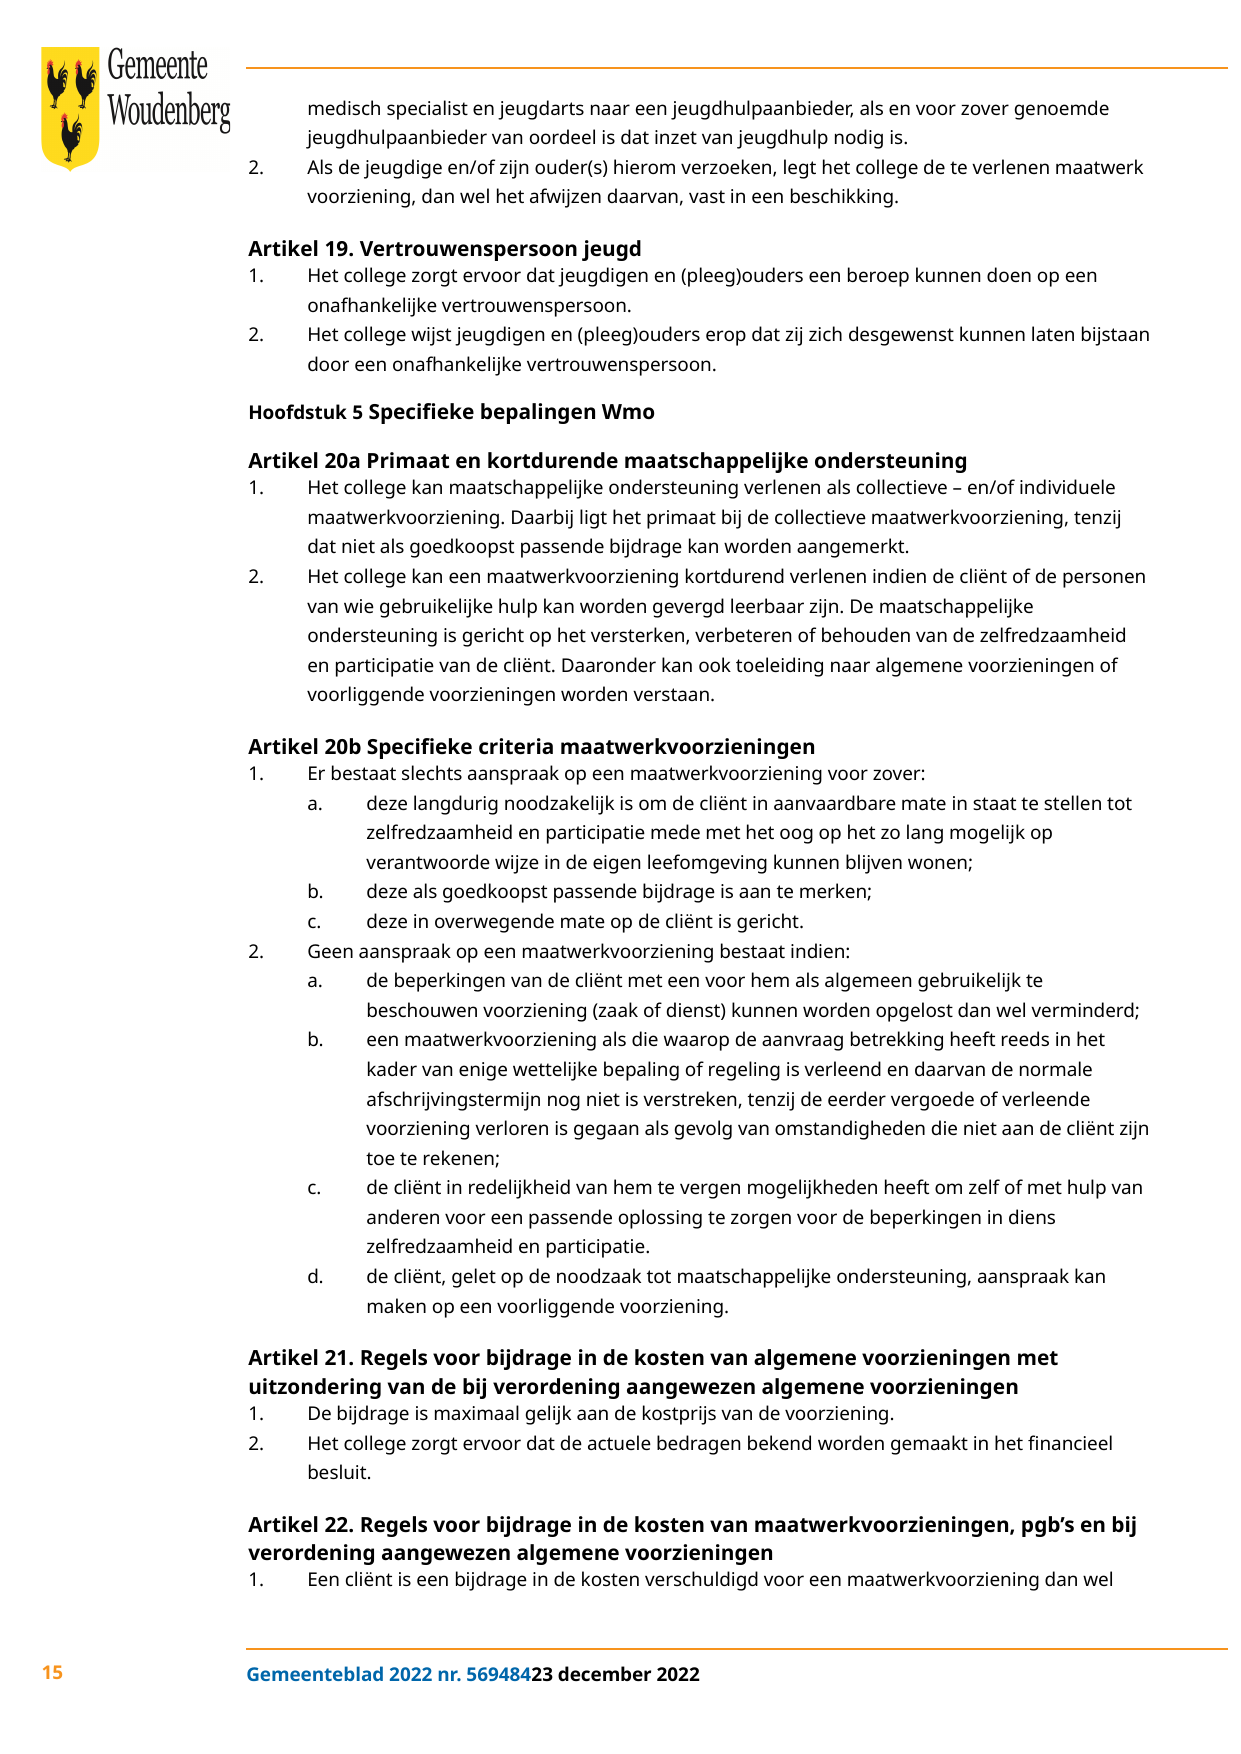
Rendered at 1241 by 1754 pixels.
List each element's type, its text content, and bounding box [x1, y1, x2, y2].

text Artikel 21. Regels voor bijdrage in de kosten van algemene voorzieningen met uitzondering van de bij verordening aangewezen algemene voorzieningen [248, 1343, 1152, 1400]
text Artikel 22. Regels voor bijdrage in de kosten van maatwerkvoorzieningen, pgb’s en bij verordening aangewezen algemene voorzieningen [248, 1510, 1152, 1567]
text Hoofdstuk 5 Specifieke bepalingen Wmo [248, 397, 1152, 425]
list Het college wijst jeugdigen en (pleeg)ouders erop dat zij zich desgewenst kunnen laten bijstaan door een onafhankelijke vertrouwenspersoon. [248, 322, 1152, 377]
list deze langdurig noodzakelijk is om de cliënt in aanvaardbare mate in staat te stellen tot zelfredzaamheid en participatie mede met het oog op het zo lang mogelijk op verantwoorde wijze in de eigen leefomgeving kunnen blijven wonen; [307, 790, 1152, 875]
list de cliënt, gelet op de noodzaak tot maatschappelijke ondersteuning, aanspraak kan maken op een voorliggende voorziening. [307, 1263, 1152, 1319]
list Geen aanspraak op een maatwerkvoorziening bestaat indien: [248, 938, 1152, 964]
list Een cliënt is een bijdrage in de kosten verschuldigd voor een maatwerkvoorziening dan wel [248, 1567, 1152, 1592]
text Artikel 19. Vertrouwenspersoon jeugd [248, 234, 1152, 262]
text Artikel 20a Primaat en kortdurende maatschappelijke ondersteuning [248, 446, 1152, 474]
list Het college zorgt ervoor dat jeugdigen en (pleeg)ouders een beroep kunnen doen op een onafhankelijke vertrouwenspersoon. [248, 262, 1152, 318]
text Artikel 20b Specifieke criteria maatwerkvoorzieningen [248, 732, 1152, 760]
list een maatwerkvoorziening als die waarop de aanvraag betrekking heeft reeds in het kader van enige wettelijke bepaling of regeling is verleend en daarvan de normale afschrijvingstermijn nog niet is verstreken, tenzij de eerder vergoede of verleende voorziening verloren is gegaan als gevolg van omstandigheden die niet aan de cliënt zijn toe te rekenen; [307, 1027, 1152, 1171]
list De bijdrage is maximaal gelijk aan de kostprijs van de voorziening. [248, 1400, 1152, 1426]
list de beperkingen van de cliënt met een voor hem als algemeen gebruikelijk te beschouwen voorziening (zaak of dienst) kunnen worden opgelost dan wel verminderd; [307, 967, 1152, 1023]
list de cliënt in redelijkheid van hem te vergen mogelijkheden heeft om zelf of met hulp van anderen voor een passende oplossing te zorgen voor de beperkingen in diens zelfredzaamheid en participatie. [307, 1174, 1152, 1259]
list deze in overwegende mate op de cliënt is gericht. [307, 908, 1152, 934]
list medisch specialist en jeugdarts naar een jeugdhulpaanbieder, als en voor zover genoemde jeugdhulpaanbieder van oordeel is dat inzet van jeugdhulp nodig is. [248, 95, 1152, 150]
list Als de jeugdige en/of zijn ouder(s) hierom verzoeken, legt het college de te verlenen maatwerk voorziening, dan wel het afwijzen daarvan, vast in een beschikking. [248, 154, 1152, 209]
list Het college kan een maatwerkvoorziening kortdurend verlenen indien de cliënt of de personen van wie gebruikelijke hulp kan worden gevergd leerbaar zijn. De maatschappelijke ondersteuning is gericht op het versterken, verbeteren of behouden van de zelfredzaamheid en participatie van de cliënt. Daaronder kan ook toeleiding naar algemene voorzieningen of voorliggende voorzieningen worden verstaan. [248, 563, 1152, 707]
list Het college kan maatschappelijke ondersteuning verlenen als collectieve – en/of individuele maatwerkvoorziening. Daarbij ligt het primaat bij de collectieve maatwerkvoorziening, tenzij dat niet als goedkoopst passende bijdrage kan worden aangemerkt. [248, 474, 1152, 559]
picture [41, 47, 231, 172]
list Het college zorgt ervoor dat de actuele bedragen bekend worden gemaakt in het financieel besluit. [248, 1430, 1152, 1485]
list Er bestaat slechts aanspraak op een maatwerkvoorziening voor zover: [248, 760, 1152, 786]
list deze als goedkoopst passende bijdrage is aan te merken; [307, 879, 1152, 904]
